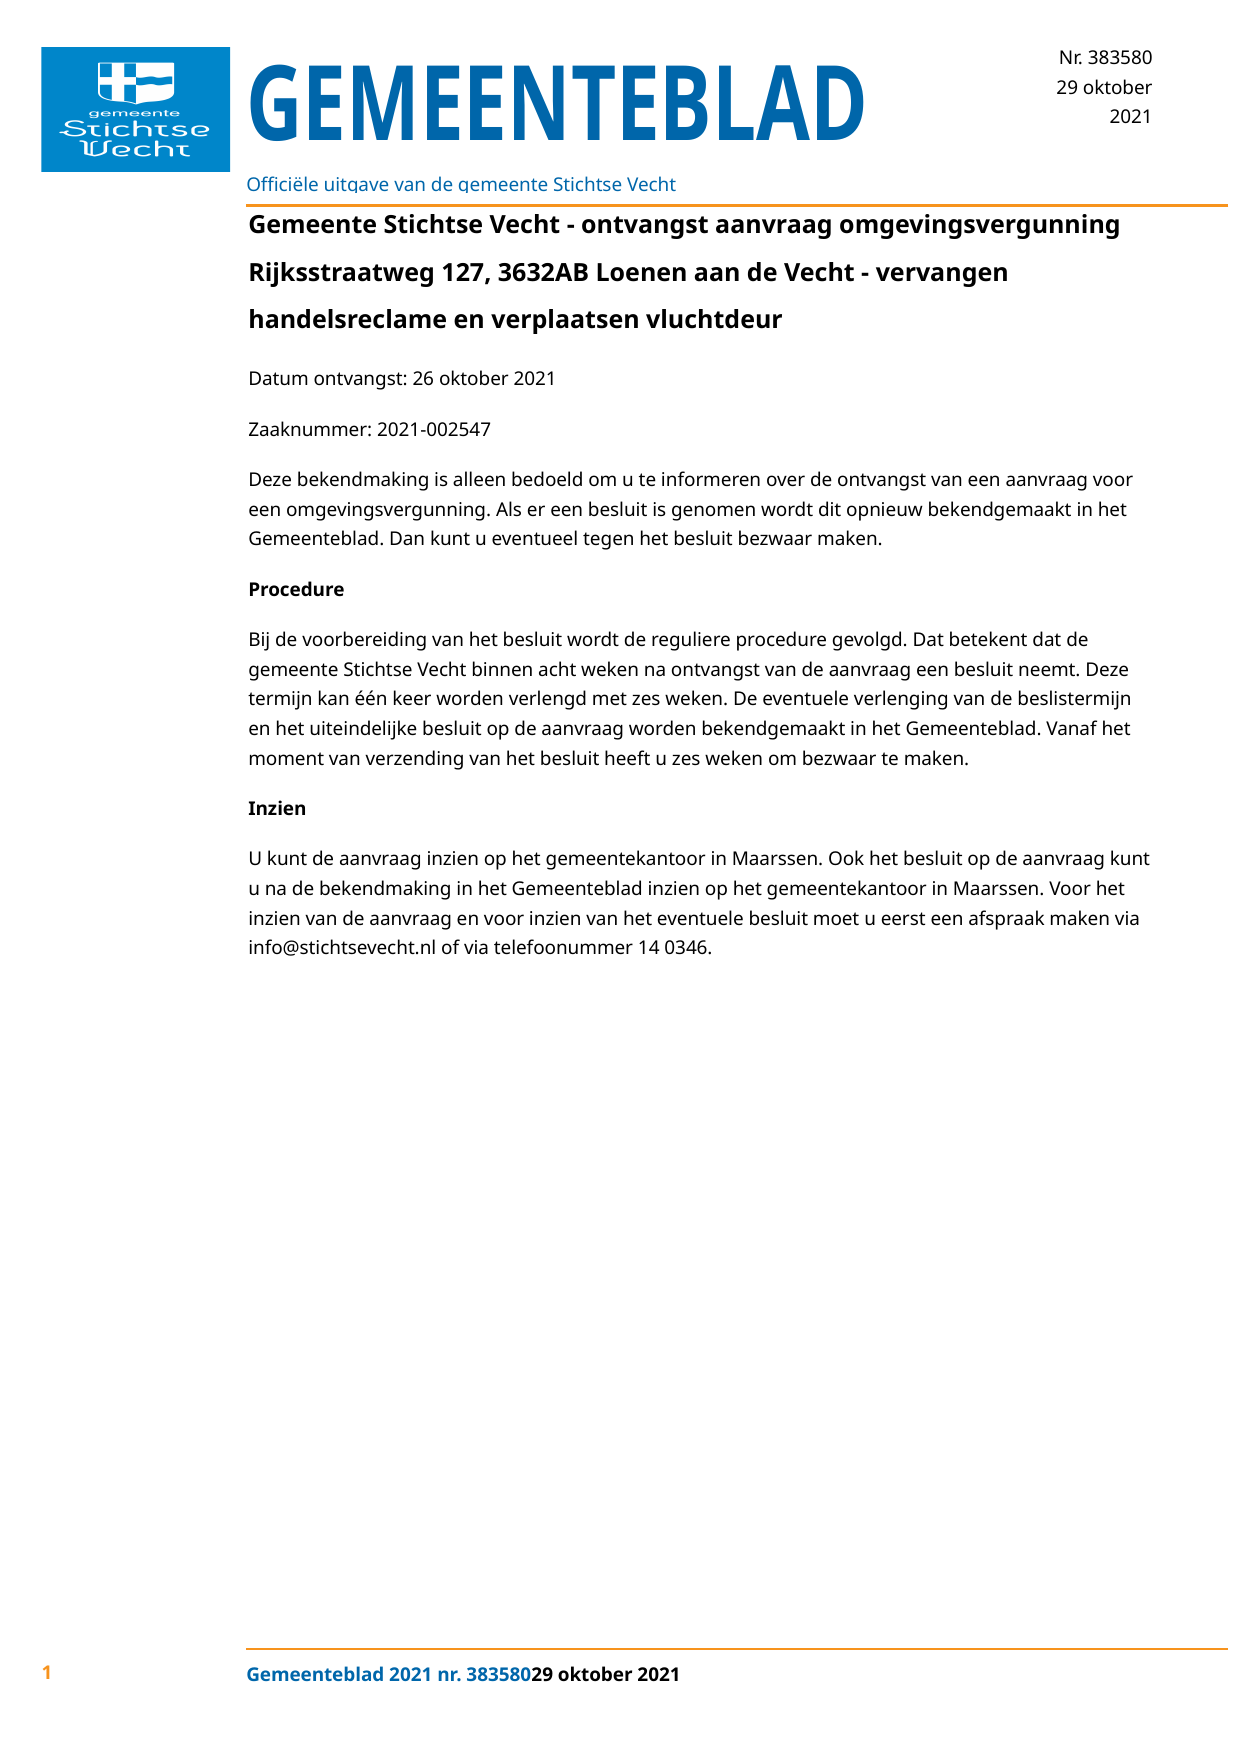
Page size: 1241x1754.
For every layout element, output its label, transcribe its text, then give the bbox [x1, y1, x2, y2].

text Zaaknummer: 2021-002547 [248, 416, 1152, 442]
text Inzien [248, 795, 1152, 821]
text Deze bekendmaking is alleen bedoeld om u te informeren over de ontvangst van een aanvraag voor een omgevingsvergunning. Als er een besluit is genomen wordt dit opnieuw bekendgemaakt in het Gemeenteblad. Dan kunt u eventueel tegen het besluit bezwaar maken. [248, 466, 1152, 551]
picture [137, 63, 174, 103]
text Procedure [248, 576, 1152, 602]
text Gemeente Stichtse Vecht - ontvangst aanvraag omgevingsvergunning Rijksstraatweg 127, 3632AB Loenen aan de Vecht - vervangen handelsreclame en verplaatsen vluchtdeur [248, 207, 1152, 336]
picture [99, 63, 135, 101]
text U kunt de aanvraag inzien op het gemeentekantoor in Maarssen. Ook het besluit op de aanvraag kunt u na de bekendmaking in het Gemeenteblad inzien op het gemeentekantoor in Maarssen. Voor het inzien van de aanvraag en voor inzien van het eventuele besluit moet u eerst een afspraak maken via info@stichtsevecht.nl of via telefoonummer 14 0346. [248, 846, 1152, 960]
text Datum ontvangst: 26 oktober 2021 [248, 366, 1152, 391]
text Bij de voorbereiding van het besluit wordt de reguliere procedure gevolgd. Dat betekent dat de gemeente Stichtse Vecht binnen acht weken na ontvangst van de aanvraag een besluit neemt. Deze termijn kan één keer worden verlengd met zes weken. De eventuele verlenging van de beslistermijn en het uiteindelijke besluit op de aanvraag worden bekendgemaakt in het Gemeenteblad. Vanaf het moment van verzending van het besluit heeft u zes weken om bezwaar te maken. [248, 626, 1152, 770]
